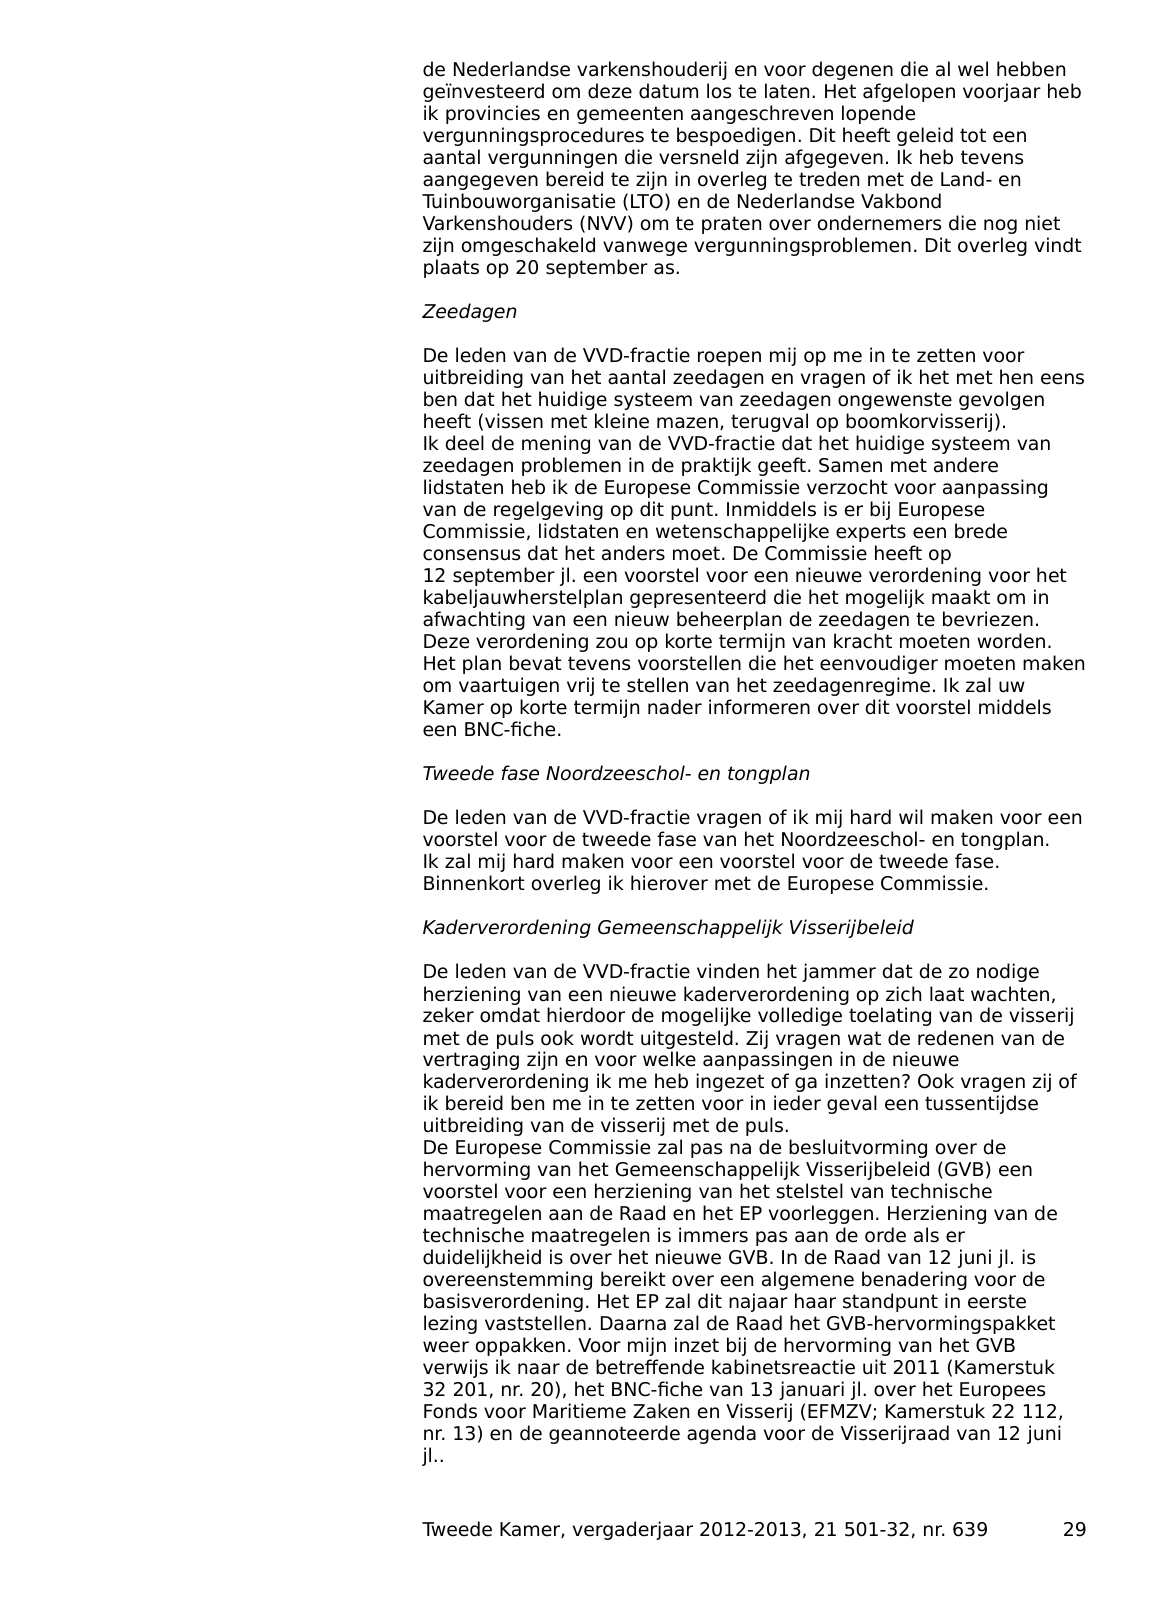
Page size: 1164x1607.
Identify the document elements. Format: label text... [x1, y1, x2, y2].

subtitle Zeedagen [422, 301, 1087, 323]
text Ik deel de mening van de VVD-fractie dat het huidige systeem van zeedagen problemen in de praktijk geeft. Samen met andere lidstaten heb ik de Europese Commissie verzocht voor aanpassing van de regelgeving op dit punt. Inmiddels is er bij Europese Commissie, lidstaten en wetenschappelijke experts een brede consensus dat het anders moet. De Commissie heeft op 12 september jl. een voorstel voor een nieuwe verordening voor het kabeljauwherstelplan gepresenteerd die het mogelijk maakt om in afwachting van een nieuw beheerplan de zeedagen te bevriezen. Deze verordening zou op korte termijn van kracht moeten worden. Het plan bevat tevens voorstellen die het eenvoudiger moeten maken om vaartuigen vrij te stellen van het zeedagenregime. Ik zal uw Kamer op korte termijn nader informeren over dit voorstel middels een BNC-fiche. [422, 433, 1087, 741]
text De leden van de VVD-fractie roepen mij op me in te zetten voor uitbreiding van het aantal zeedagen en vragen of ik het met hen eens ben dat het huidige systeem van zeedagen ongewenste gevolgen heeft (vissen met kleine mazen, terugval op boomkorvisserij). [422, 345, 1087, 433]
subtitle Tweede fase Noordzeeschol- en tongplan [422, 763, 1087, 785]
subtitle Kaderverordening Gemeenschappelijk Visserijbeleid [422, 917, 1087, 939]
text Ik zal mij hard maken voor een voorstel voor de tweede fase. Binnenkort overleg ik hierover met de Europese Commissie. [422, 851, 1087, 895]
text nr. 13) en de geannoteerde agenda voor de Visserijraad van 12 juni jl.. [422, 1423, 1087, 1467]
text De Europese Commissie zal pas na de besluitvorming over de hervorming van het Gemeenschappelijk Visserijbeleid (GVB) een voorstel voor een herziening van het stelstel van technische maatregelen aan de Raad en het EP voorleggen. Herziening van de technische maatregelen is immers pas aan de orde als er duidelijkheid is over het nieuwe GVB. In de Raad van 12 juni jl. is overeenstemming bereikt over een algemene benadering voor de basisverordening. Het EP zal dit najaar haar standpunt in eerste lezing vaststellen. Daarna zal de Raad het GVB-hervormingspakket weer oppakken. Voor mijn inzet bij de hervorming van het GVB verwijs ik naar de betreffende kabinetsreactie uit 2011 (Kamerstuk 32 201, nr. 20), het BNC-fiche van 13 januari jl. over het Europees Fonds voor Maritieme Zaken en Visserij (EFMZV; Kamerstuk 22 112, [422, 1137, 1087, 1423]
text De leden van de VVD-fractie vragen of ik mij hard wil maken voor een voorstel voor de tweede fase van het Noordzeeschol- en tongplan. [422, 807, 1087, 851]
text de Nederlandse varkenshouderij en voor degenen die al wel hebben geïnvesteerd om deze datum los te laten. Het afgelopen voorjaar heb ik provincies en gemeenten aangeschreven lopende vergunningsprocedures te bespoedigen. Dit heeft geleid tot een aantal vergunningen die versneld zijn afgegeven. Ik heb tevens aangegeven bereid te zijn in overleg te treden met de Land- en Tuinbouworganisatie (LTO) en de Nederlandse Vakbond Varkenshouders (NVV) om te praten over ondernemers die nog niet zijn omgeschakeld vanwege vergunningsproblemen. Dit overleg vindt plaats op 20 september as. [422, 59, 1087, 279]
text De leden van de VVD-fractie vinden het jammer dat de zo nodige herziening van een nieuwe kaderverordening op zich laat wachten, zeker omdat hierdoor de mogelijke volledige toelating van de visserij met de puls ook wordt uitgesteld. Zij vragen wat de redenen van de vertraging zijn en voor welke aanpassingen in de nieuwe kaderverordening ik me heb ingezet of ga inzetten? Ook vragen zij of ik bereid ben me in te zetten voor in ieder geval een tussentijdse uitbreiding van de visserij met de puls. [422, 961, 1087, 1137]
